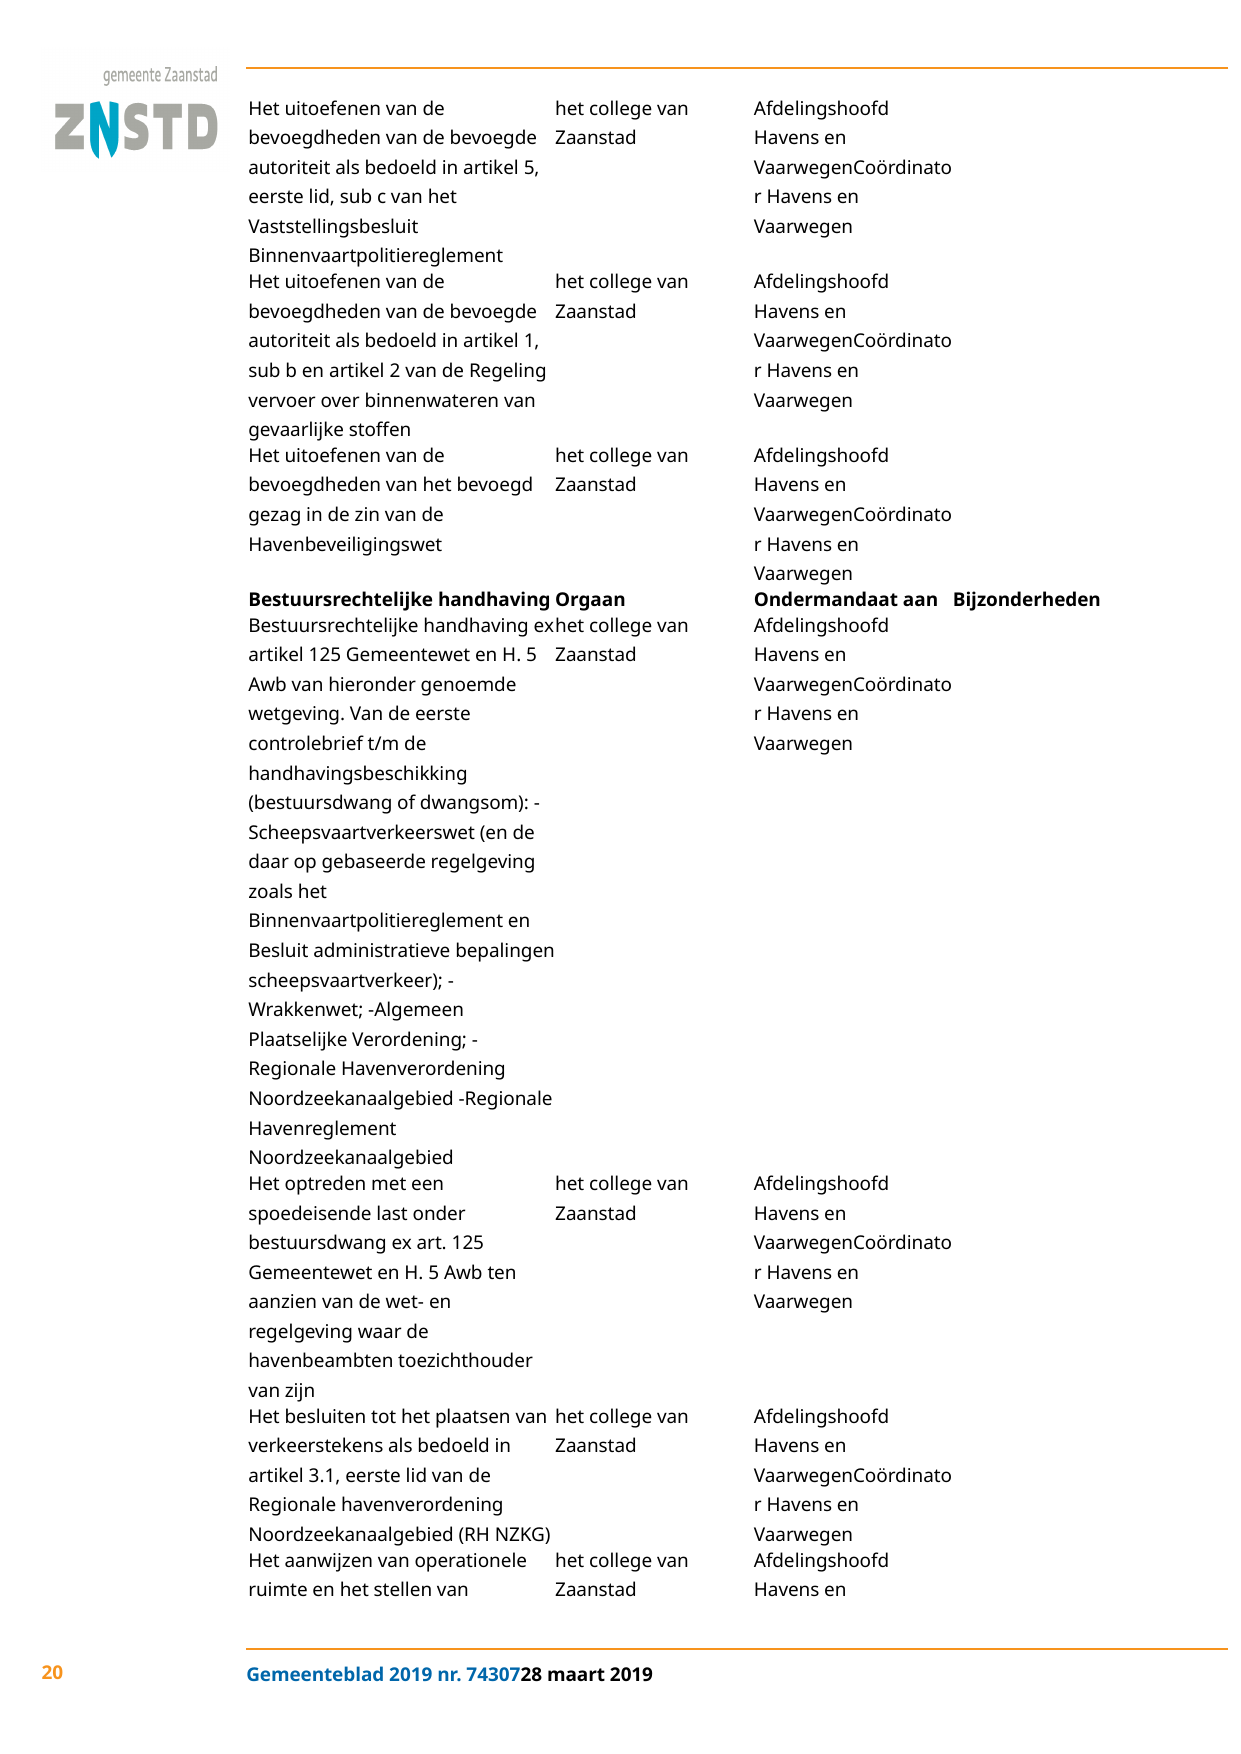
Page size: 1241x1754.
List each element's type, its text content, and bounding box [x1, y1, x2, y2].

table_cell het college van Zaanstad [555, 1547, 754, 1602]
table_cell het college van Zaanstad [555, 269, 754, 442]
table_cell Afdelingshoofd Havens en VaarwegenCoördinator Havens en Vaarwegen [754, 269, 953, 442]
table_cell het college van Zaanstad [555, 95, 754, 268]
table_cell Het uitoefenen van de bevoegdheden van de bevoegde autoriteit als bedoeld in artikel 1, sub b en artikel 2 van de Regeling vervoer over binnenwateren van gevaarlijke stoffen [248, 269, 555, 442]
table_cell [953, 1547, 1152, 1602]
table_cell Afdelingshoofd Havens en VaarwegenCoördinator Havens en Vaarwegen [754, 95, 953, 268]
table_cell Afdelingshoofd Havens en VaarwegenCoördinator Havens en Vaarwegen [754, 1170, 953, 1403]
picture [41, 47, 231, 172]
table_cell [953, 269, 1152, 442]
table_cell het college van Zaanstad [555, 612, 754, 1170]
table_cell Afdelingshoofd Havens en VaarwegenCoördinator Havens en Vaarwegen [754, 442, 953, 586]
table_cell [953, 1403, 1152, 1547]
table_cell het college van Zaanstad [555, 442, 754, 586]
table_cell [953, 1170, 1152, 1403]
table_cell [953, 95, 1152, 268]
table_cell Het uitoefenen van de bevoegdheden van de bevoegde autoriteit als bedoeld in artikel 5, eerste lid, sub c van het Vaststellingsbesluit Binnenvaartpolitiereglement [248, 95, 555, 268]
table_cell Ondermandaat aan [754, 586, 953, 612]
table_cell Afdelingshoofd Havens en VaarwegenCoördinator Havens en Vaarwegen [754, 1403, 953, 1547]
table_cell Het besluiten tot het plaatsen van verkeerstekens als bedoeld in artikel 3.1, eerste lid van de Regionale havenverordening Noordzeekanaalgebied (RH NZKG) [248, 1403, 555, 1547]
table_cell het college van Zaanstad [555, 1170, 754, 1403]
table_cell Bijzonderheden [953, 586, 1152, 612]
table_cell Afdelingshoofd Havens en VaarwegenCoördinator Havens en Vaarwegen [754, 612, 953, 1170]
table_cell [953, 612, 1152, 1170]
table_cell Het aanwijzen van operationele ruimte en het stellen van [248, 1547, 555, 1602]
table_cell Bestuursrechtelijke handhaving [248, 586, 555, 612]
table_cell Orgaan [555, 586, 754, 612]
table_cell Bestuursrechtelijke handhaving ex artikel 125 Gemeentewet en H. 5 Awb van hieronder genoemde wetgeving. Van de eerste controlebrief t/m de handhavingsbeschikking (bestuursdwang of dwangsom): -Scheepsvaartverkeerswet (en de daar op gebaseerde regelgeving zoals het Binnenvaartpolitiereglement en Besluit administratieve bepalingen scheepsvaartverkeer); -Wrakkenwet; -Algemeen Plaatselijke Verordening; -Regionale Havenverordening Noordzeekanaalgebied -Regionale Havenreglement Noordzeekanaalgebied [248, 612, 555, 1170]
table_cell [953, 442, 1152, 586]
table_cell het college van Zaanstad [555, 1403, 754, 1547]
table_cell Het uitoefenen van de bevoegdheden van het bevoegd gezag in de zin van de Havenbeveiligingswet [248, 442, 555, 586]
table_cell Het optreden met een spoedeisende last onder bestuursdwang ex art. 125 Gemeentewet en H. 5 Awb ten aanzien van de wet- en regelgeving waar de havenbeambten toezichthouder van zijn [248, 1170, 555, 1403]
table_cell Afdelingshoofd Havens en [754, 1547, 953, 1602]
